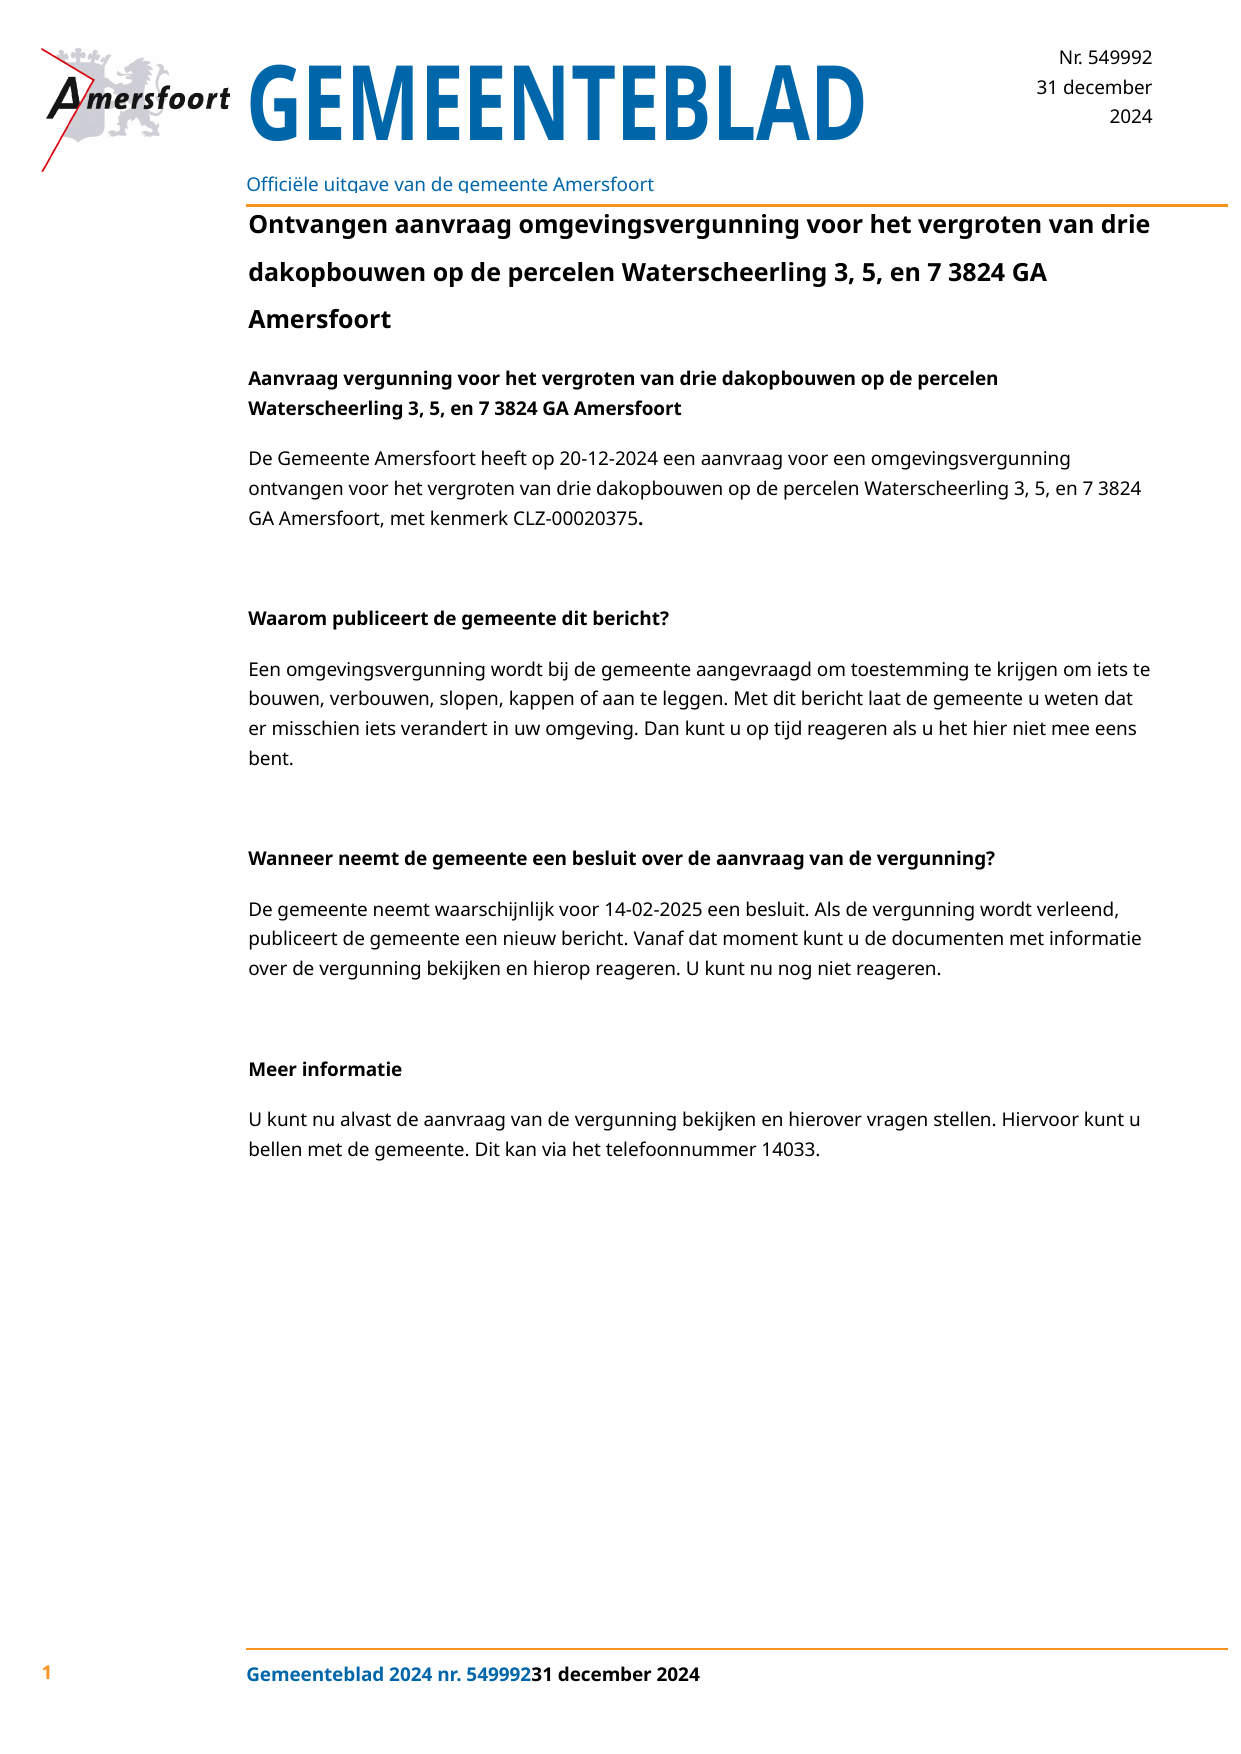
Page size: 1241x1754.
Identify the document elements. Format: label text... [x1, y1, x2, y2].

text Waarom publiceert de gemeente dit bericht? [248, 606, 1152, 631]
text De Gemeente Amersfoort heeft op 20-12-2024 een aanvraag voor een omgevingsvergunning ontvangen voor het vergroten van drie dakopbouwen op de percelen Waterscheerling 3, 5, en 7 3824 GA Amersfoort, met kenmerk CLZ-00020375. [248, 446, 1152, 530]
text Een omgevingsvergunning wordt bij de gemeente aangevraagd om toestemming te krijgen om iets te bouwen, verbouwen, slopen, kappen of aan te leggen. Met dit bericht laat de gemeente u weten dat er misschien iets verandert in uw omgeving. Dan kunt u op tijd reageren als u het hier niet mee eens bent. [248, 656, 1152, 770]
text De gemeente neemt waarschijnlijk voor 14-02-2025 een besluit. Als de vergunning wordt verleend, publiceert de gemeente een nieuw bericht. Vanaf dat moment kunt u de documenten met informatie over de vergunning bekijken en hierop reageren. U kunt nu nog niet reageren. [248, 896, 1152, 981]
text Wanneer neemt de gemeente een besluit over de aanvraag van de vergunning? [248, 846, 1152, 871]
text U kunt nu alvast de aanvraag van de vergunning bekijken en hierover vragen stellen. Hiervoor kunt u bellen met de gemeente. Dit kan via het telefoonnummer 14033. [248, 1106, 1152, 1162]
text Aanvraag vergunning voor het vergroten van drie dakopbouwen op de percelen Waterscheerling 3, 5, en 7 3824 GA Amersfoort [248, 366, 1152, 421]
picture [41, 47, 231, 172]
text Meer informatie [248, 1056, 1152, 1082]
text Ontvangen aanvraag omgevingsvergunning voor het vergroten van drie dakopbouwen op de percelen Waterscheerling 3, 5, en 7 3824 GA Amersfoort [248, 207, 1152, 336]
